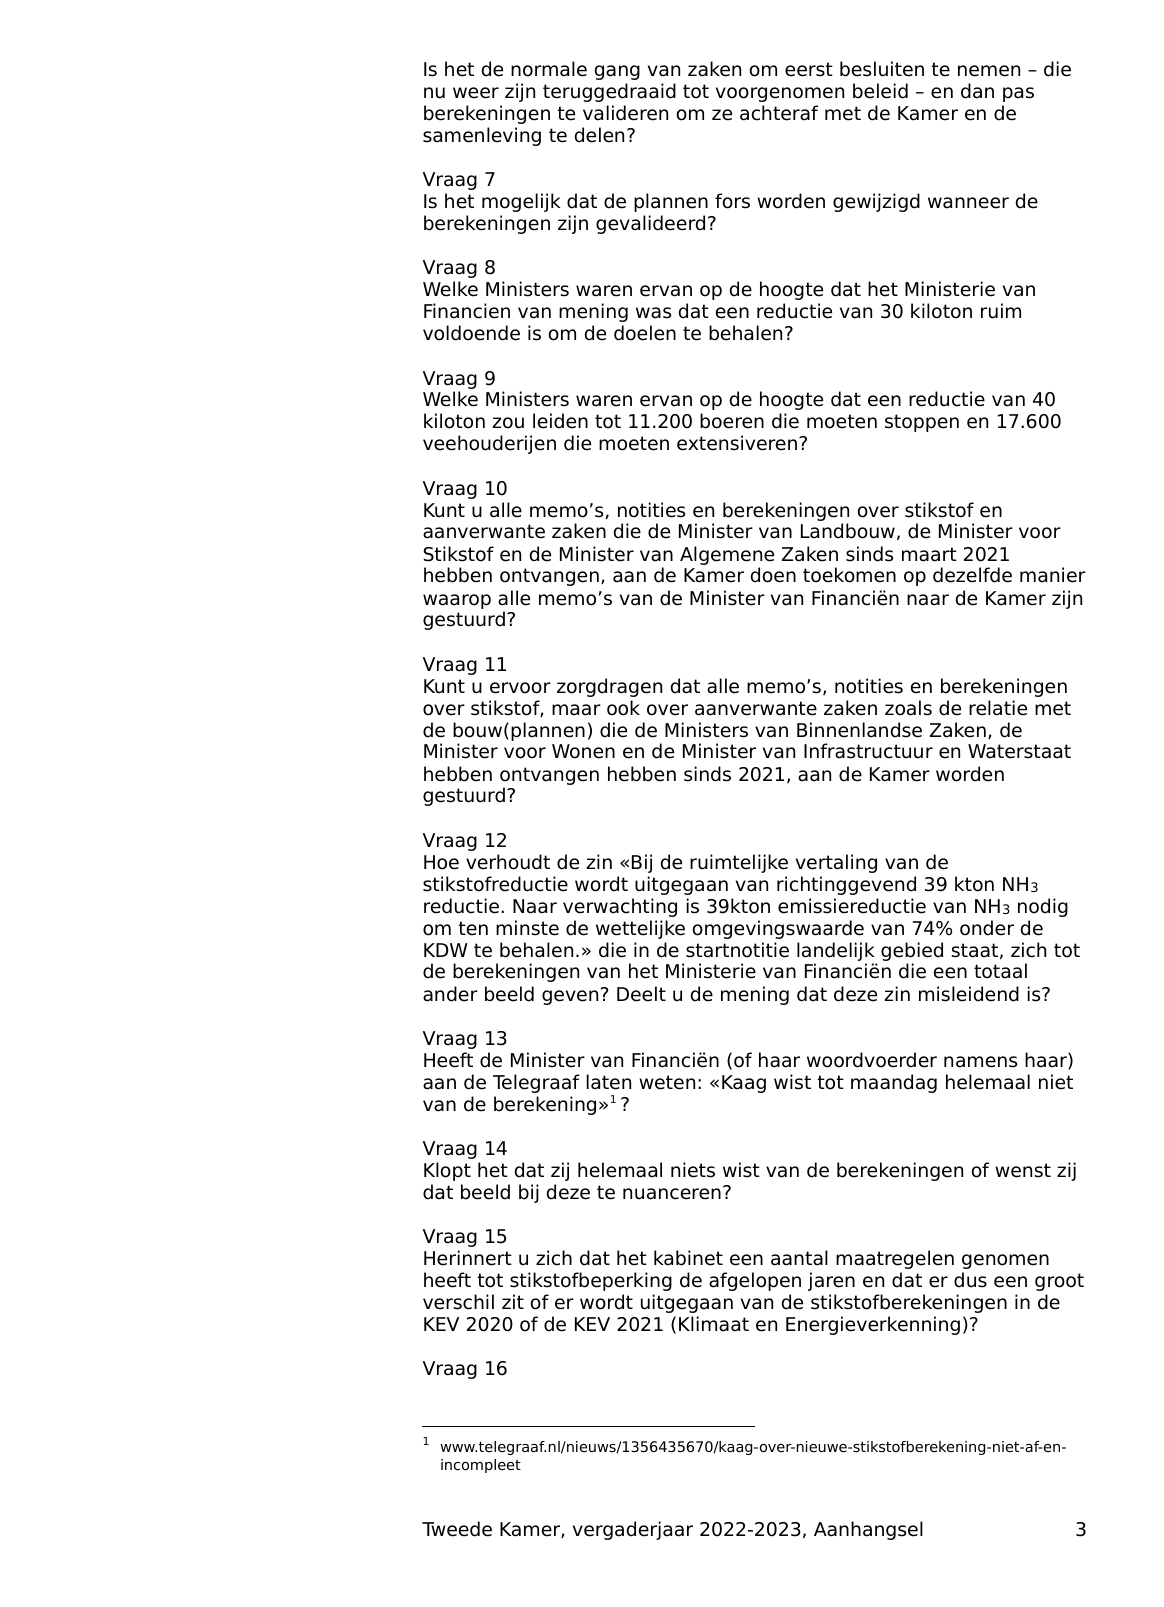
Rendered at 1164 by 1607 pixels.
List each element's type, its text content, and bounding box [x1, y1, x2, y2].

text Welke Ministers waren ervan op de hoogte dat een reductie van 40 kiloton zou leiden tot 11.200 boeren die moeten stoppen en 17.600 veehouderijen die moeten extensiveren? [422, 389, 1087, 455]
text www.telegraaf.nl/nieuws/1356435670/kaag-over-nieuwe-stikstofberekening-niet-af-en-incompleet [422, 1435, 1087, 1474]
text Welke Ministers waren ervan op de hoogte dat het Ministerie van Financien van mening was dat een reductie van 30 kiloton ruim voldoende is om de doelen te behalen? [422, 279, 1087, 345]
text Is het de normale gang van zaken om eerst besluiten te nemen – die nu weer zijn teruggedraaid tot voorgenomen beleid – en dan pas berekeningen te valideren om ze achteraf met de Kamer en de samenleving te delen? [422, 59, 1087, 147]
text Klopt het dat zij helemaal niets wist van de berekeningen of wenst zij dat beeld bij deze te nuanceren? [422, 1160, 1087, 1204]
text Hoe verhoudt de zin «Bij de ruimtelijke vertaling van de stikstofreductie wordt uitgegaan van richtinggevend 39 kton NH3 reductie. Naar verwachting is 39kton emissiereductie van NH3 nodig om ten minste de wettelijke omgevingswaarde van 74% onder de KDW te behalen.» die in de startnotitie landelijk gebied staat, zich tot de berekeningen van het Ministerie van Financiën die een totaal ander beeld geven? Deelt u de mening dat deze zin misleidend is? [422, 852, 1087, 1005]
text Vraag 16 [422, 1358, 1087, 1380]
text Vraag 15 [422, 1226, 1087, 1248]
text Is het mogelijk dat de plannen fors worden gewijzigd wanneer de berekeningen zijn gevalideerd? [422, 191, 1087, 235]
text Vraag 10 [422, 477, 1087, 499]
text Herinnert u zich dat het kabinet een aantal maatregelen genomen heeft tot stikstofbeperking de afgelopen jaren en dat er dus een groot verschil zit of er wordt uitgegaan van de stikstofberekeningen in de KEV 2020 of de KEV 2021 (Klimaat en Energieverkenning)? [422, 1248, 1087, 1336]
text Vraag 8 [422, 257, 1087, 279]
text Vraag 9 [422, 367, 1087, 389]
text Vraag 11 [422, 653, 1087, 676]
text Vraag 12 [422, 829, 1087, 852]
text Kunt u alle memo’s, notities en berekeningen over stikstof en aanverwante zaken die de Minister van Landbouw, de Minister voor Stikstof en de Minister van Algemene Zaken sinds maart 2021 hebben ontvangen, aan de Kamer doen toekomen op dezelfde manier waarop alle memo’s van de Minister van Financiën naar de Kamer zijn gestuurd? [422, 499, 1087, 631]
text Kunt u ervoor zorgdragen dat alle memo’s, notities en berekeningen over stikstof, maar ook over aanverwante zaken zoals de relatie met de bouw(plannen) die de Ministers van Binnenlandse Zaken, de Minister voor Wonen en de Minister van Infrastructuur en Waterstaat hebben ontvangen hebben sinds 2021, aan de Kamer worden gestuurd? [422, 676, 1087, 807]
text Vraag 13 [422, 1028, 1087, 1049]
text Heeft de Minister van Financiën (of haar woordvoerder namens haar) aan de Telegraaf laten weten: «Kaag wist tot maandag helemaal niet van de berekening»? [422, 1049, 1087, 1116]
text Vraag 7 [422, 169, 1087, 191]
text Vraag 14 [422, 1138, 1087, 1160]
